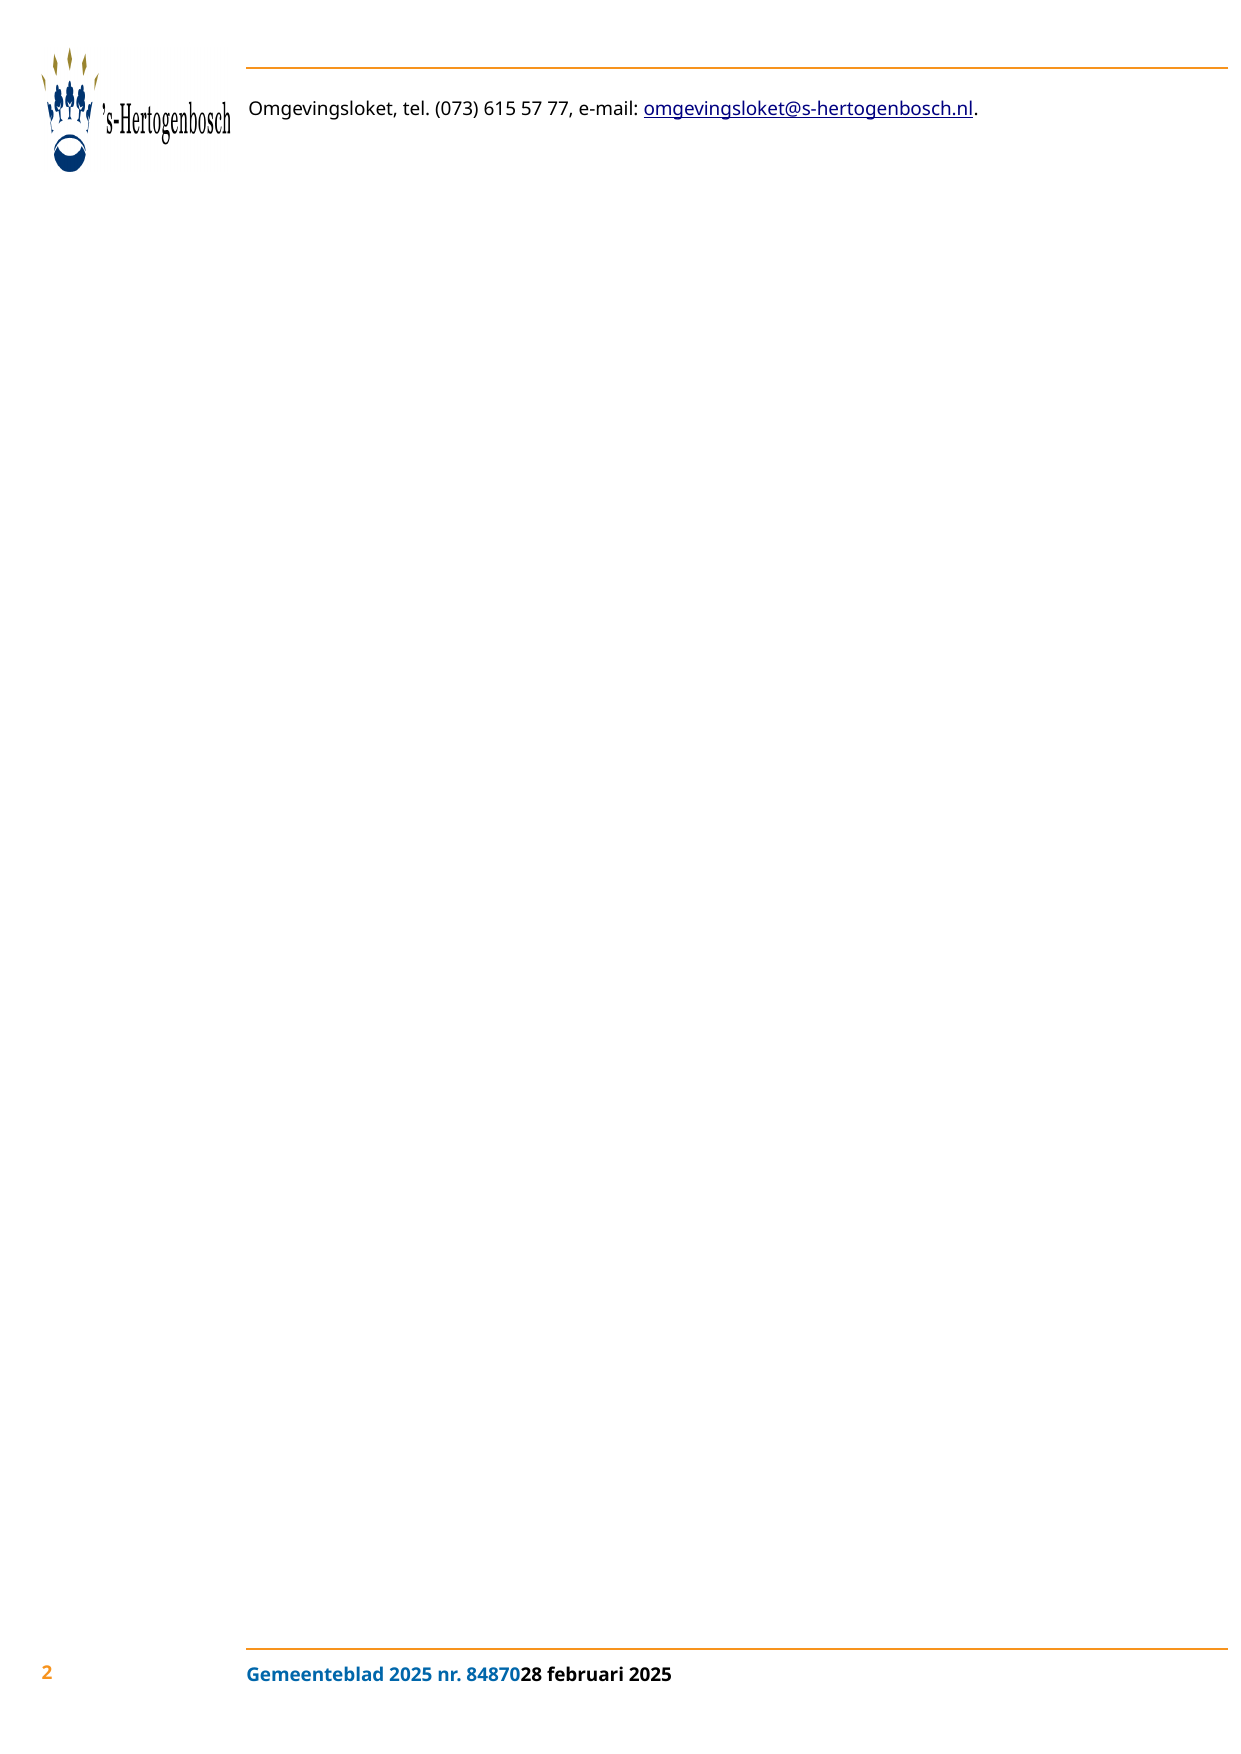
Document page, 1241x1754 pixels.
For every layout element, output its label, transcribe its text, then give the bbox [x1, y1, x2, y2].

text Omgevingsloket, tel. (073) 615 57 77, e-mail: omgevingsloket@s-hertogenbosch.nl. [248, 95, 1152, 121]
picture [41, 47, 231, 172]
